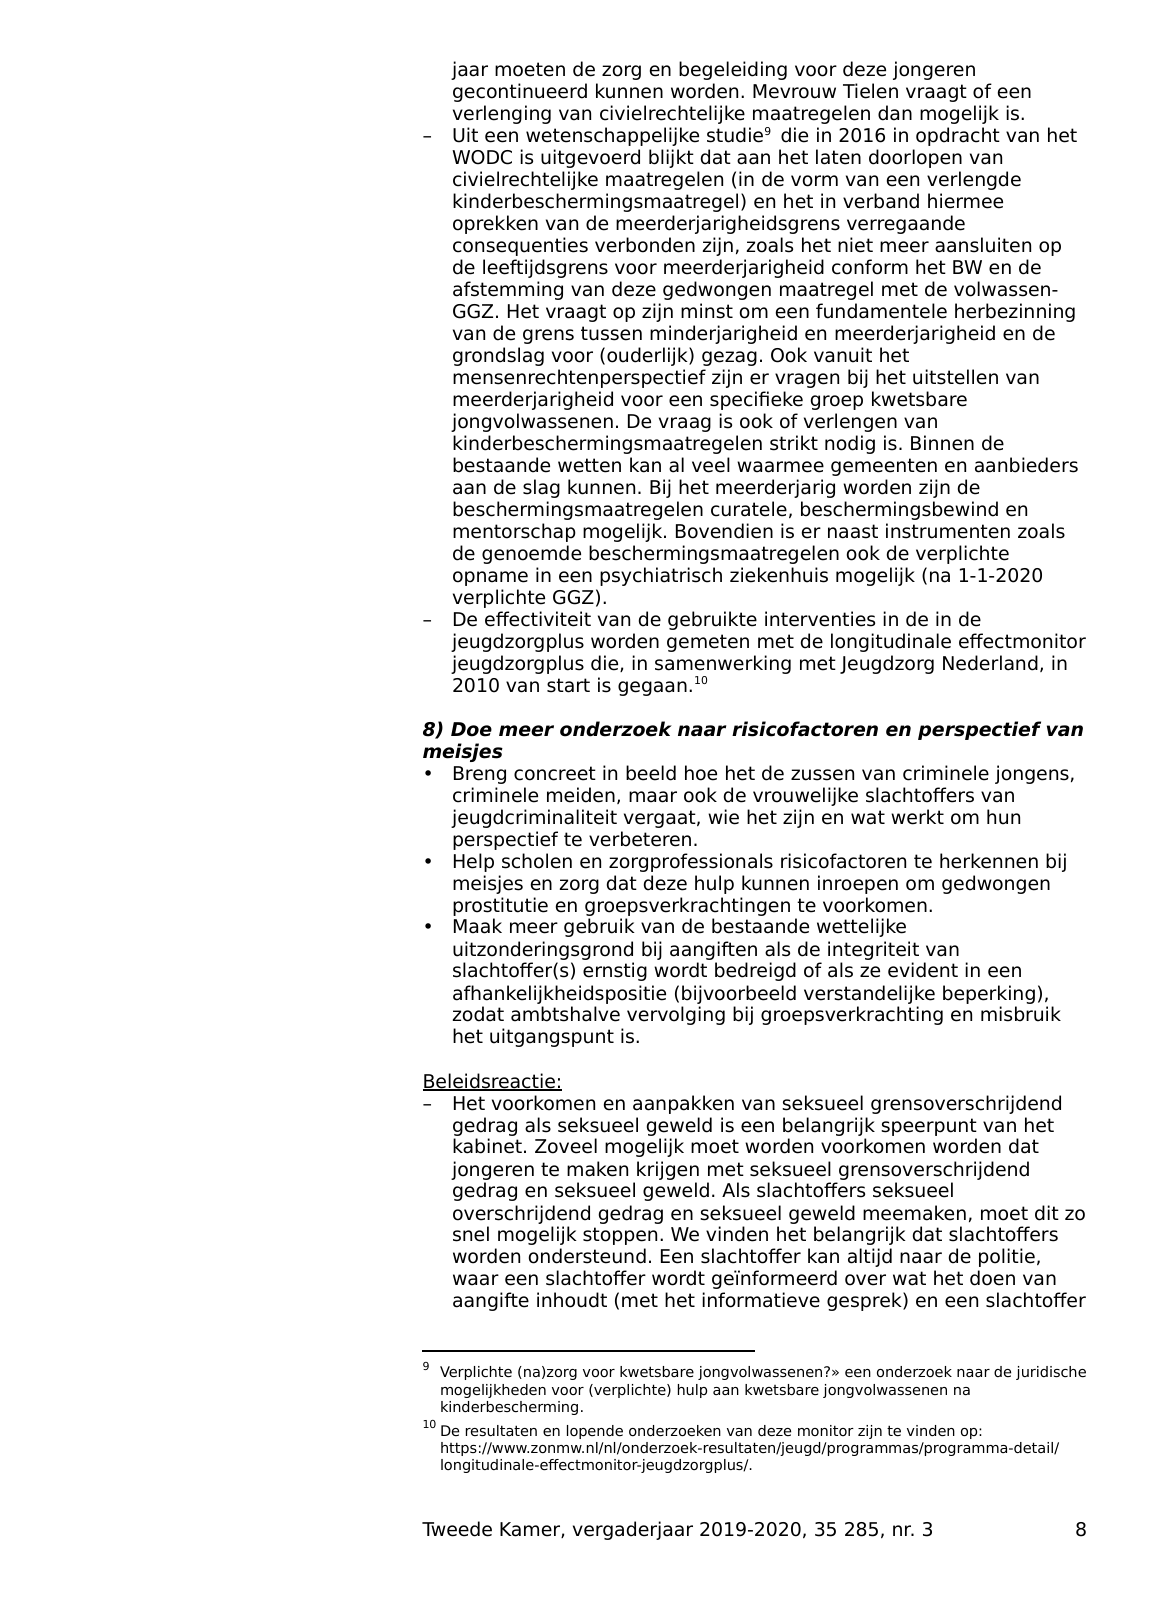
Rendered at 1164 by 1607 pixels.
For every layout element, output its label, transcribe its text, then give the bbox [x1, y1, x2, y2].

text • Maak meer gebruik van de bestaande wettelijke uitzonderingsgrond bij aangiften als de integriteit van slachtoffer(s) ernstig wordt bedreigd of als ze evident in een afhankelijkheidspositie (bijvoorbeeld verstandelijke beperking), zodat ambtshalve vervolging bij groepsverkrachting en misbruik het uitgangspunt is. [422, 916, 1087, 1048]
text Verplichte (na)zorg voor kwetsbare jongvolwassenen?» een onderzoek naar de juridische mogelijkheden voor (verplichte) hulp aan kwetsbare jongvolwassenen na kinderbescherming. [422, 1360, 1087, 1416]
text – Het voorkomen en aanpakken van seksueel grensoverschrijdend gedrag als seksueel geweld is een belangrijk speerpunt van het kabinet. Zoveel mogelijk moet worden voorkomen worden dat jongeren te maken krijgen met seksueel grensoverschrijdend gedrag en seksueel geweld. Als slachtoffers seksueel overschrijdend gedrag en seksueel geweld meemaken, moet dit zo snel mogelijk stoppen. We vinden het belangrijk dat slachtoffers worden ondersteund. Een slachtoffer kan altijd naar de politie, waar een slachtoffer wordt geïnformeerd over wat het doen van aangifte inhoudt (met het informatieve gesprek) en een slachtoffer [422, 1092, 1087, 1312]
text – Uit een wetenschappelijke studie die in 2016 in opdracht van het WODC is uitgevoerd blijkt dat aan het laten doorlopen van civielrechtelijke maatregelen (in de vorm van een verlengde kinderbeschermingsmaatregel) en het in verband hiermee oprekken van de meerderjarigheidsgrens verregaande consequenties verbonden zijn, zoals het niet meer aansluiten op de leeftijdsgrens voor meerderjarigheid conform het BW en de afstemming van deze gedwongen maatregel met de volwassen-GGZ. Het vraagt op zijn minst om een fundamentele herbezinning van de grens tussen minderjarigheid en meerderjarigheid en de grondslag voor (ouderlijk) gezag. Ook vanuit het mensenrechtenperspectief zijn er vragen bij het uitstellen van meerderjarigheid voor een specifieke groep kwetsbare jongvolwassenen. De vraag is ook of verlengen van kinderbeschermingsmaatregelen strikt nodig is. Binnen de bestaande wetten kan al veel waarmee gemeenten en aanbieders aan de slag kunnen. Bij het meerderjarig worden zijn de beschermingsmaatregelen curatele, beschermingsbewind en mentorschap mogelijk. Bovendien is er naast instrumenten zoals de genoemde beschermingsmaatregelen ook de verplichte opname in een psychiatrisch ziekenhuis mogelijk (na 1-1-2020 verplichte GGZ). [422, 125, 1087, 608]
text De resultaten en lopende onderzoeken van deze monitor zijn te vinden op: https://www.zonmw.nl/nl/onderzoek-resultaten/jeugd/programmas/programma-detail/longitudinale-effectmonitor-jeugdzorgplus/. [422, 1418, 1087, 1474]
subtitle 8) Doe meer onderzoek naar risicofactoren en perspectief van meisjes [422, 719, 1087, 763]
text • Breng concreet in beeld hoe het de zussen van criminele jongens, criminele meiden, maar ook de vrouwelijke slachtoffers van jeugdcriminaliteit vergaat, wie het zijn en wat werkt om hun perspectief te verbeteren. [422, 763, 1087, 851]
text • Help scholen en zorgprofessionals risicofactoren te herkennen bij meisjes en zorg dat deze hulp kunnen inroepen om gedwongen prostitutie en groepsverkrachtingen te voorkomen. [422, 851, 1087, 916]
subtitle Beleidsreactie: [422, 1071, 1087, 1092]
text – De effectiviteit van de gebruikte interventies in de in de jeugdzorgplus worden gemeten met de longitudinale effectmonitor jeugdzorgplus die, in samenwerking met Jeugdzorg Nederland, in 2010 van start is gegaan. [422, 608, 1087, 696]
text jaar moeten de zorg en begeleiding voor deze jongeren gecontinueerd kunnen worden. Mevrouw Tielen vraagt of een verlenging van civielrechtelijke maatregelen dan mogelijk is. [422, 59, 1087, 125]
